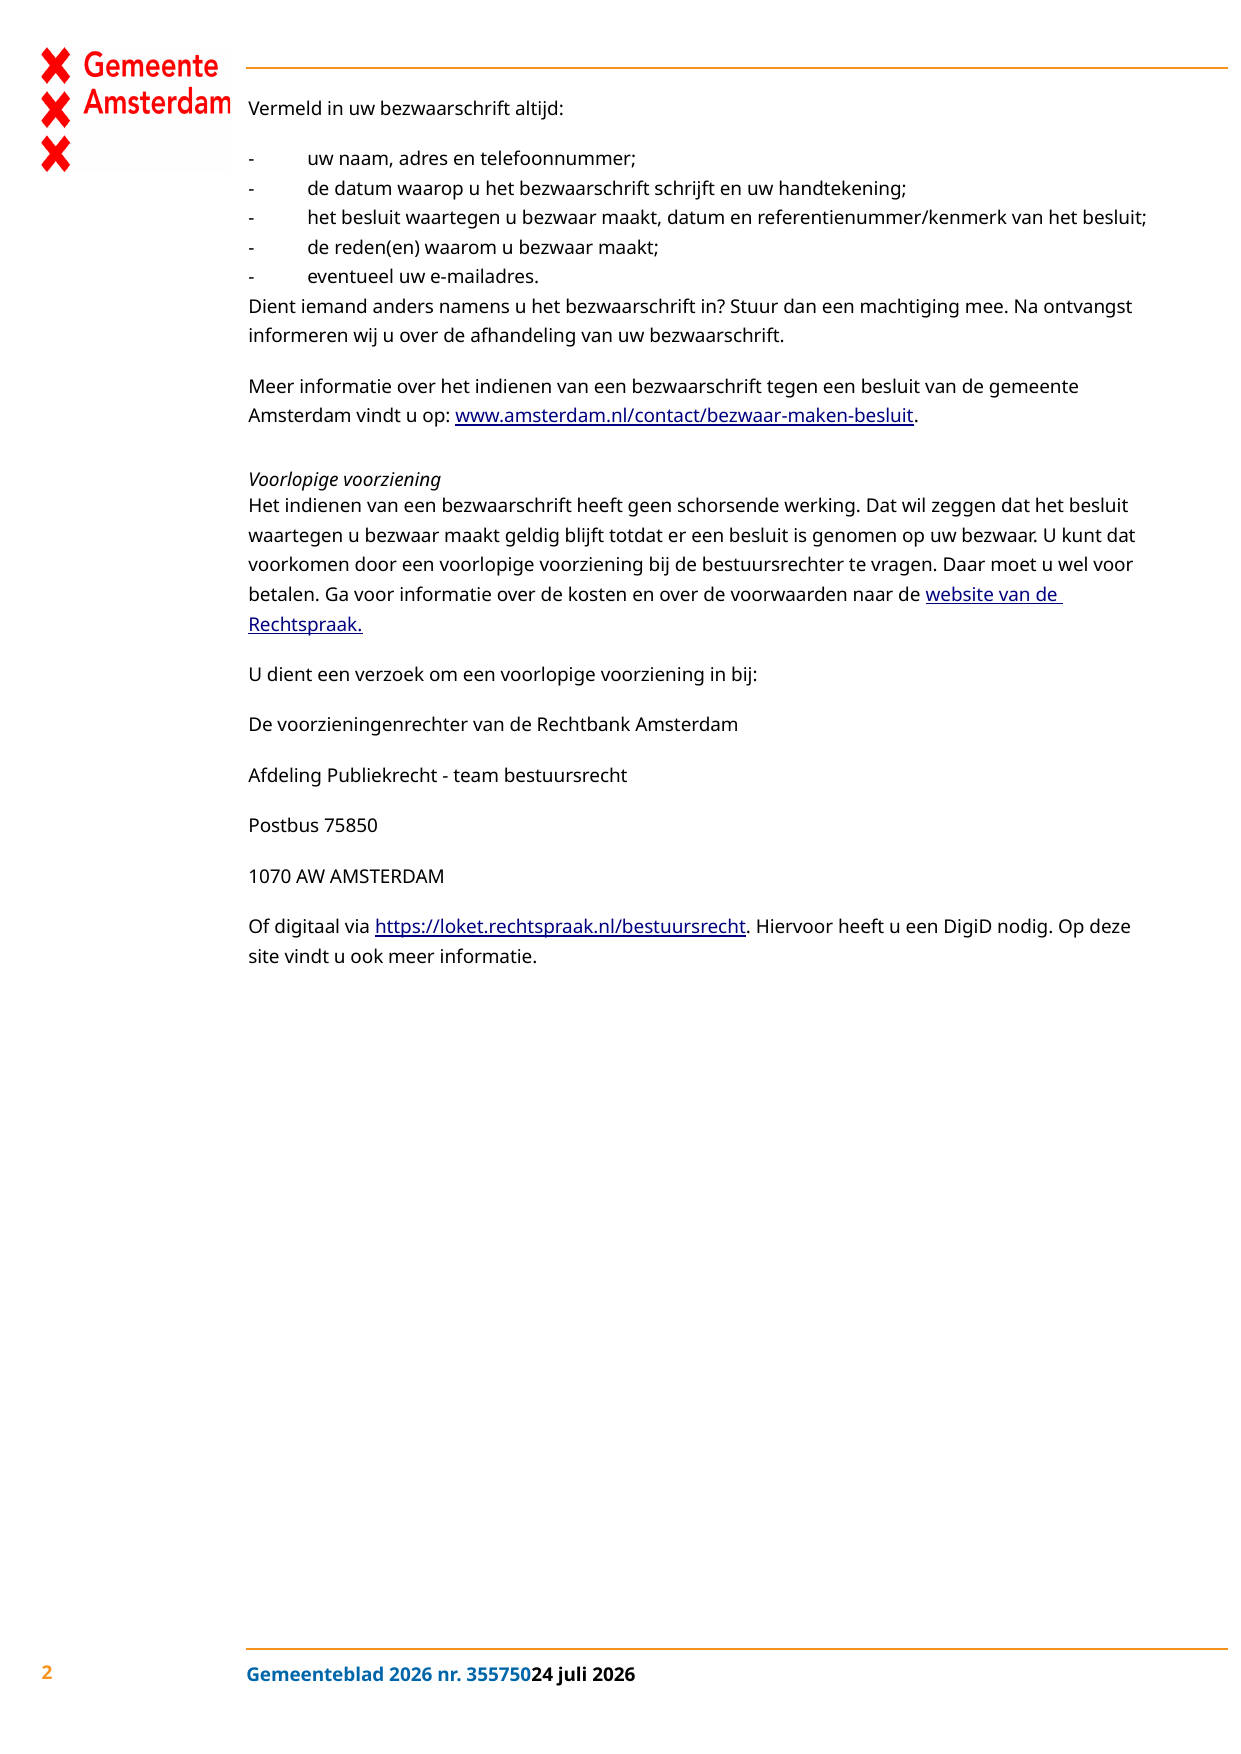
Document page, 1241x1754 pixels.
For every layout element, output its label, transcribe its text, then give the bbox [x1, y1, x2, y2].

text Vermeld in uw bezwaarschrift altijd: [248, 95, 1152, 121]
list eventueel uw e-mailadres. [248, 263, 1152, 289]
text Of digitaal via https://loket.rechtspraak.nl/bestuursrecht. Hiervoor heeft u een DigiD nodig. Op deze site vindt u ook meer informatie. [248, 913, 1152, 968]
list uw naam, adres en telefoonnummer; [248, 145, 1152, 171]
text Het indienen van een bezwaarschrift heeft geen schorsende werking. Dat wil zeggen dat het besluit waartegen u bezwaar maakt geldig blijft totdat er een besluit is genomen op uw bezwaar. U kunt dat voorkomen door een voorlopige voorziening bij de bestuursrechter te vragen. Daar moet u wel voor betalen. Ga voor informatie over de kosten en over de voorwaarden naar de website van de Rechtspraak. [248, 492, 1152, 636]
text Postbus 75850 [248, 812, 1152, 838]
text U dient een verzoek om een voorlopige voorziening in bij: [248, 661, 1152, 687]
text Meer informatie over het indienen van een bezwaarschrift tegen een besluit van de gemeente Amsterdam vindt u op: www.amsterdam.nl/contact/bezwaar-maken-besluit. [248, 373, 1152, 428]
list de datum waarop u het bezwaarschrift schrijft en uw handtekening; [248, 175, 1152, 201]
text De voorzieningenrechter van de Rechtbank Amsterdam [248, 712, 1152, 737]
picture [41, 47, 231, 172]
text Dient iemand anders namens u het bezwaarschrift in? Stuur dan een machtiging mee. Na ontvangst informeren wij u over de afhandeling van uw bezwaarschrift. [248, 293, 1152, 348]
list de reden(en) waarom u bezwaar maakt; [248, 234, 1152, 260]
list het besluit waartegen u bezwaar maakt, datum en referentienummer/kenmerk van het besluit; [248, 204, 1152, 230]
text Voorlopige voorziening [248, 467, 1152, 492]
text 1070 AW AMSTERDAM [248, 863, 1152, 888]
text Afdeling Publiekrecht - team bestuursrecht [248, 762, 1152, 788]
